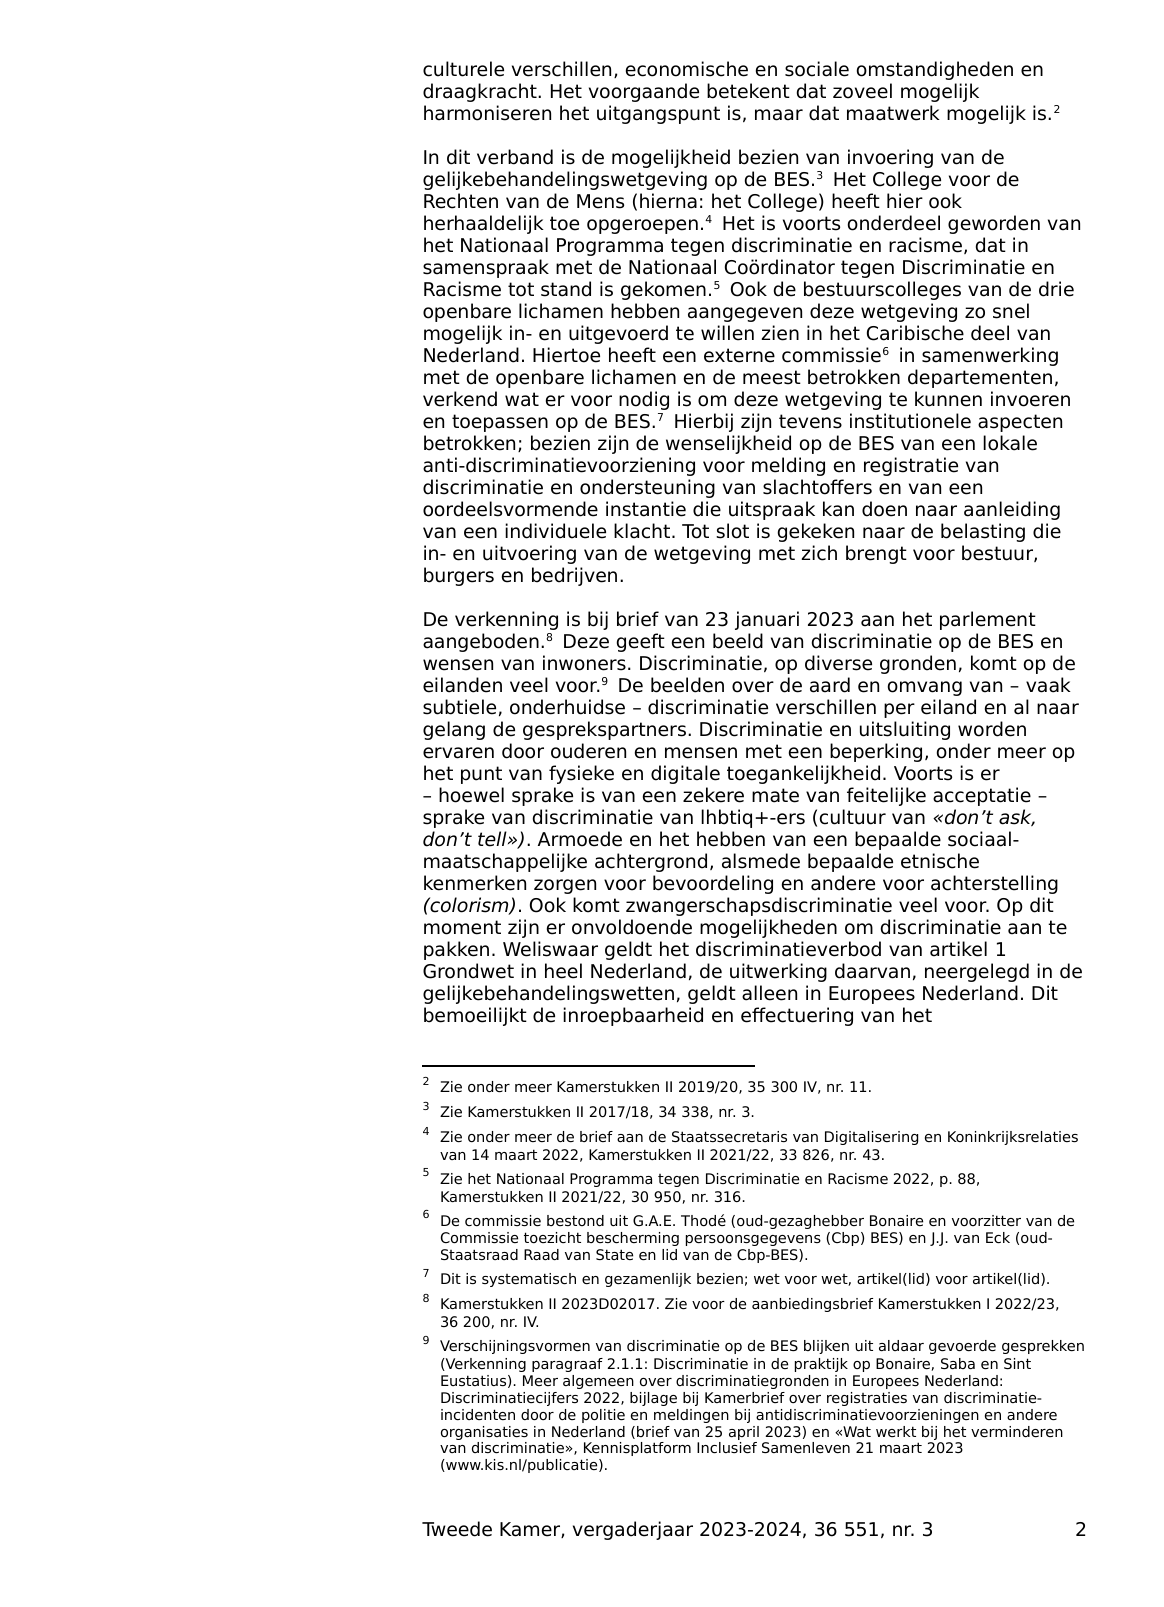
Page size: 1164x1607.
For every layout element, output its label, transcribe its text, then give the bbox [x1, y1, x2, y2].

text Zie onder meer de brief aan de Staatssecretaris van Digitalisering en Koninkrijksrelaties van 14 maart 2022, Kamerstukken II 2021/22, 33 826, nr. 43. [422, 1125, 1087, 1164]
text De commissie bestond uit G.A.E. Thodé (oud-gezaghebber Bonaire en voorzitter van de Commissie toezicht bescherming persoonsgegevens (Cbp) BES) en J.J. van Eck (oud-Staatsraad Raad van State en lid van de Cbp-BES). [422, 1208, 1087, 1264]
text De verkenning is bij brief van 23 januari 2023 aan het parlement aangeboden. Deze geeft een beeld van discriminatie op de BES en wensen van inwoners. Discriminatie, op diverse gronden, komt op de eilanden veel voor. De beelden over de aard en omvang van – vaak subtiele, onderhuidse – discriminatie verschillen per eiland en al naar gelang de gesprekspartners. Discriminatie en uitsluiting worden ervaren door ouderen en mensen met een beperking, onder meer op het punt van fysieke en digitale toegankelijkheid. Voorts is er – hoewel sprake is van een zekere mate van feitelijke acceptatie – sprake van discriminatie van lhbtiq+-ers (cultuur van «don’t ask, don’t tell»). Armoede en het hebben van een bepaalde sociaal-maatschappelijke achtergrond, alsmede bepaalde etnische kenmerken zorgen voor bevoordeling en andere voor achterstelling (colorism). Ook komt zwangerschapsdiscriminatie veel voor. Op dit moment zijn er onvoldoende mogelijkheden om discriminatie aan te pakken. Weliswaar geldt het discriminatieverbod van artikel 1 Grondwet in heel Nederland, de uitwerking daarvan, neergelegd in de gelijkebehandelingswetten, geldt alleen in Europees Nederland. Dit bemoeilijkt de inroepbaarheid en effectuering van het [422, 609, 1087, 1027]
text Zie Kamerstukken II 2017/18, 34 338, nr. 3. [422, 1100, 1087, 1122]
text Dit is systematisch en gezamenlijk bezien; wet voor wet, artikel(lid) voor artikel(lid). [422, 1267, 1087, 1289]
text In dit verband is de mogelijkheid bezien van invoering van de gelijkebehandelingswetgeving op de BES. Het College voor de Rechten van de Mens (hierna: het College) heeft hier ook herhaaldelijk toe opgeroepen. Het is voorts onderdeel geworden van het Nationaal Programma tegen discriminatie en racisme, dat in samenspraak met de Nationaal Coördinator tegen Discriminatie en Racisme tot stand is gekomen. Ook de bestuurscolleges van de drie openbare lichamen hebben aangegeven deze wetgeving zo snel mogelijk in- en uitgevoerd te willen zien in het Caribische deel van Nederland. Hiertoe heeft een externe commissie in samenwerking met de openbare lichamen en de meest betrokken departementen, verkend wat er voor nodig is om deze wetgeving te kunnen invoeren en toepassen op de BES. Hierbij zijn tevens institutionele aspecten betrokken; bezien zijn de wenselijkheid op de BES van een lokale anti-discriminatievoorziening voor melding en registratie van discriminatie en ondersteuning van slachtoffers en van een oordeelsvormende instantie die uitspraak kan doen naar aanleiding van een individuele klacht. Tot slot is gekeken naar de belasting die in- en uitvoering van de wetgeving met zich brengt voor bestuur, burgers en bedrijven. [422, 147, 1087, 587]
text Zie onder meer Kamerstukken II 2019/20, 35 300 IV, nr. 11. [422, 1075, 1087, 1097]
text Kamerstukken II 2023D02017. Zie voor de aanbiedingsbrief Kamerstukken I 2022/23, 36 200, nr. IV. [422, 1292, 1087, 1331]
text Verschijningsvormen van discriminatie op de BES blijken uit aldaar gevoerde gesprekken (Verkenning paragraaf 2.1.1: Discriminatie in de praktijk op Bonaire, Saba en Sint Eustatius). Meer algemeen over discriminatiegronden in Europees Nederland: Discriminatiecijfers 2022, bijlage bij Kamerbrief over registraties van discriminatie-incidenten door de politie en meldingen bij antidiscriminatievoorzieningen en andere organisaties in Nederland (brief van 25 april 2023) en «Wat werkt bij het verminderen van discriminatie», Kennisplatform Inclusief Samenleven 21 maart 2023 (www.kis.nl/publicatie). [422, 1334, 1087, 1474]
text Zie het Nationaal Programma tegen Discriminatie en Racisme 2022, p. 88, Kamerstukken II 2021/22, 30 950, nr. 316. [422, 1167, 1087, 1206]
text culturele verschillen, economische en sociale omstandigheden en draagkracht. Het voorgaande betekent dat zoveel mogelijk harmoniseren het uitgangspunt is, maar dat maatwerk mogelijk is. [422, 59, 1087, 125]
